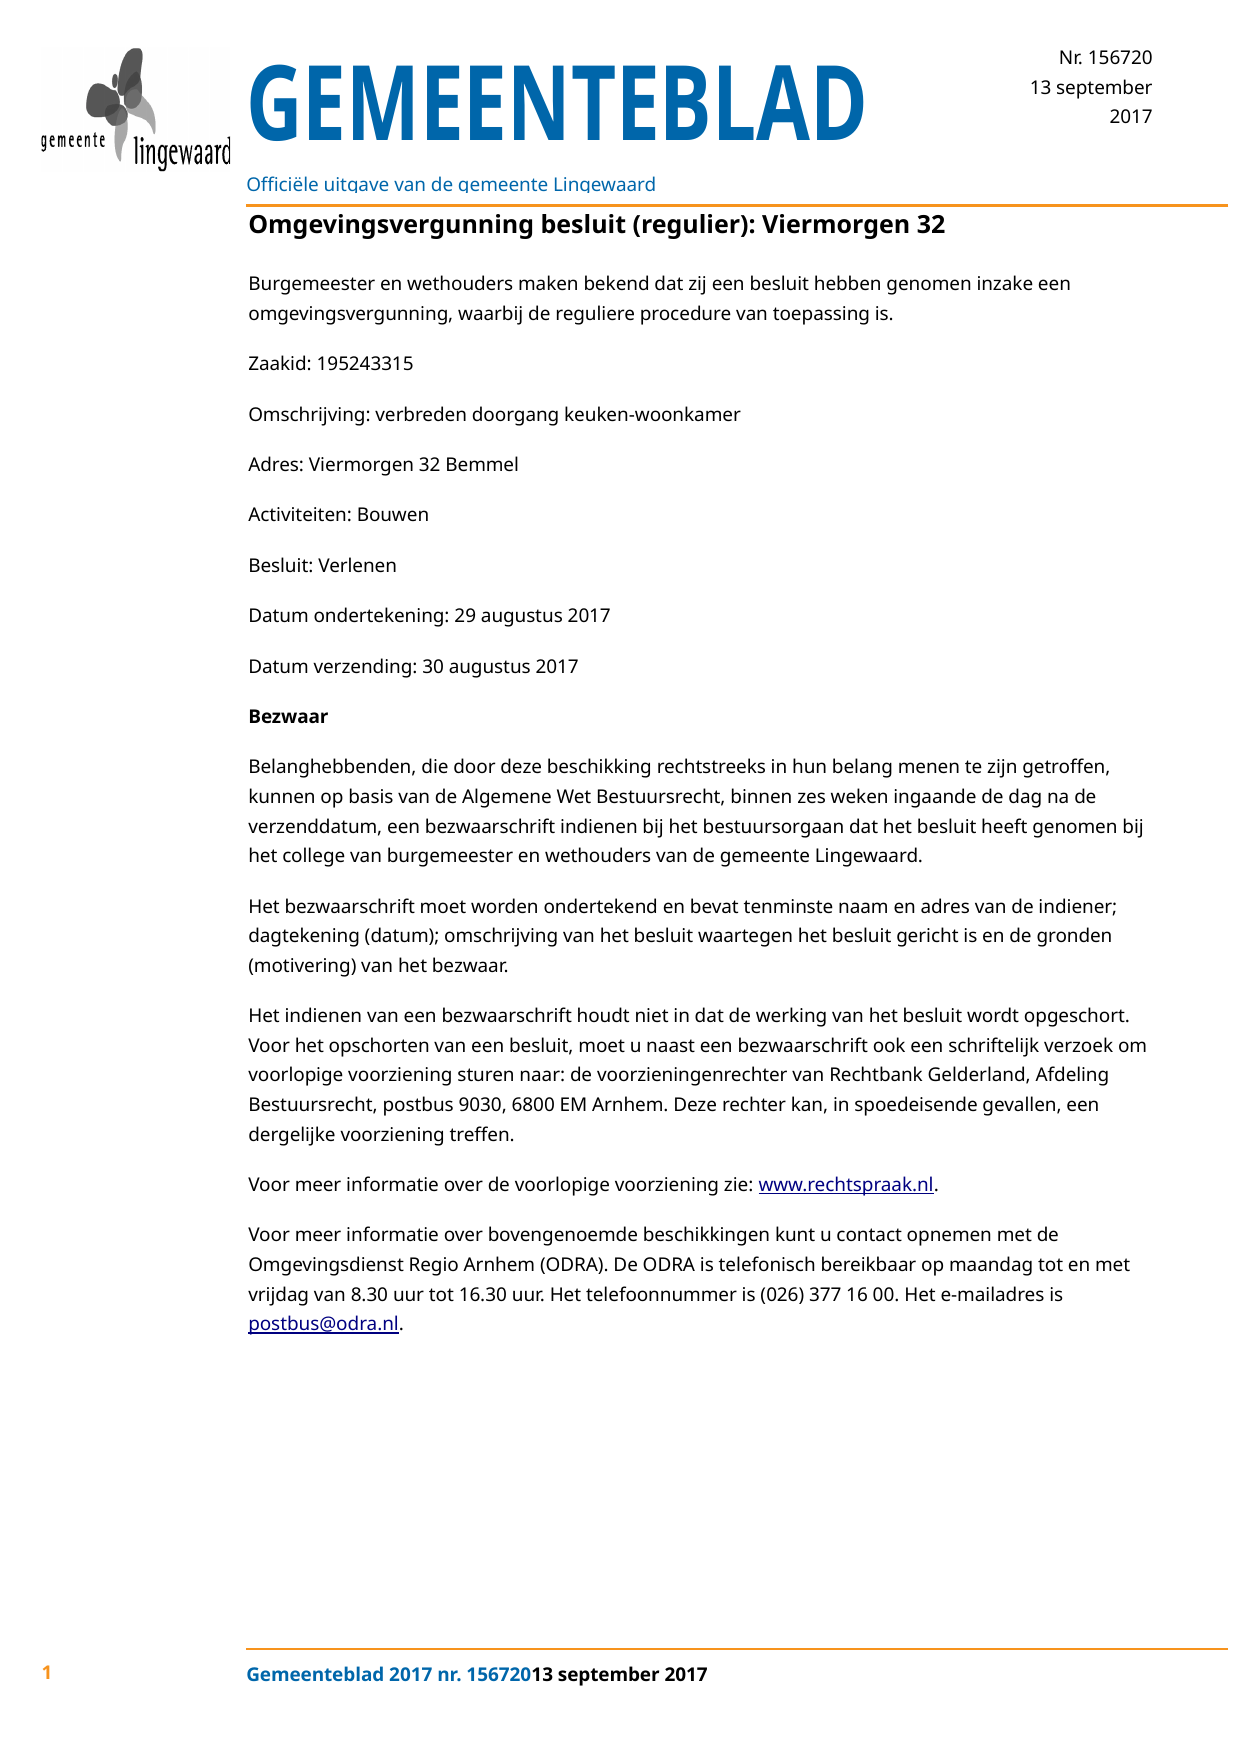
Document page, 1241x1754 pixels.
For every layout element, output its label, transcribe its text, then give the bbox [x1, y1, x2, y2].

text Het bezwaarschrift moet worden ondertekend en bevat tenminste naam en adres van de indiener; dagtekening (datum); omschrijving van het besluit waartegen het besluit gericht is en de gronden (motivering) van het bezwaar. [248, 893, 1152, 978]
text Omgevingsvergunning besluit (regulier): Viermorgen 32 [248, 207, 1152, 241]
text Het indienen van een bezwaarschrift houdt niet in dat de werking van het besluit wordt opgeschort. Voor het opschorten van een besluit, moet u naast een bezwaarschrift ook een schriftelijk verzoek om voorlopige voorziening sturen naar: de voorzieningenrechter van Rechtbank Gelderland, Afdeling Bestuursrecht, postbus 9030, 6800 EM Arnhem. Deze rechter kan, in spoedeisende gevallen, een dergelijke voorziening treffen. [248, 1002, 1152, 1146]
text Datum verzending: 30 augustus 2017 [248, 653, 1152, 678]
text Burgemeester en wethouders maken bekend dat zij een besluit hebben genomen inzake een omgevingsvergunning, waarbij de reguliere procedure van toepassing is. [248, 270, 1152, 326]
text Voor meer informatie over bovengenoemde beschikkingen kunt u contact opnemen met de Omgevingsdienst Regio Arnhem (ODRA). De ODRA is telefonisch bereikbaar op maandag tot en met vrijdag van 8.30 uur tot 16.30 uur. Het telefoonnummer is (026) 377 16 00. Het e-mailadres is postbus@odra.nl. [248, 1222, 1152, 1336]
text Zaakid: 195243315 [248, 350, 1152, 376]
text Belanghebbenden, die door deze beschikking rechtstreeks in hun belang menen te zijn getroffen, kunnen op basis van de Algemene Wet Bestuursrecht, binnen zes weken ingaande de dag na de verzenddatum, een bezwaarschrift indienen bij het bestuursorgaan dat het besluit heeft genomen bij het college van burgemeester en wethouders van de gemeente Lingewaard. [248, 754, 1152, 868]
text Besluit: Verlenen [248, 552, 1152, 578]
text Omschrijving: verbreden doorgang keuken-woonkamer [248, 401, 1152, 426]
text Adres: Viermorgen 32 Bemmel [248, 451, 1152, 477]
picture [41, 47, 231, 172]
text Bezwaar [248, 703, 1152, 729]
text Datum ondertekening: 29 augustus 2017 [248, 602, 1152, 628]
text Activiteiten: Bouwen [248, 502, 1152, 527]
text Voor meer informatie over de voorlopige voorziening zie: www.rechtspraak.nl. [248, 1171, 1152, 1197]
